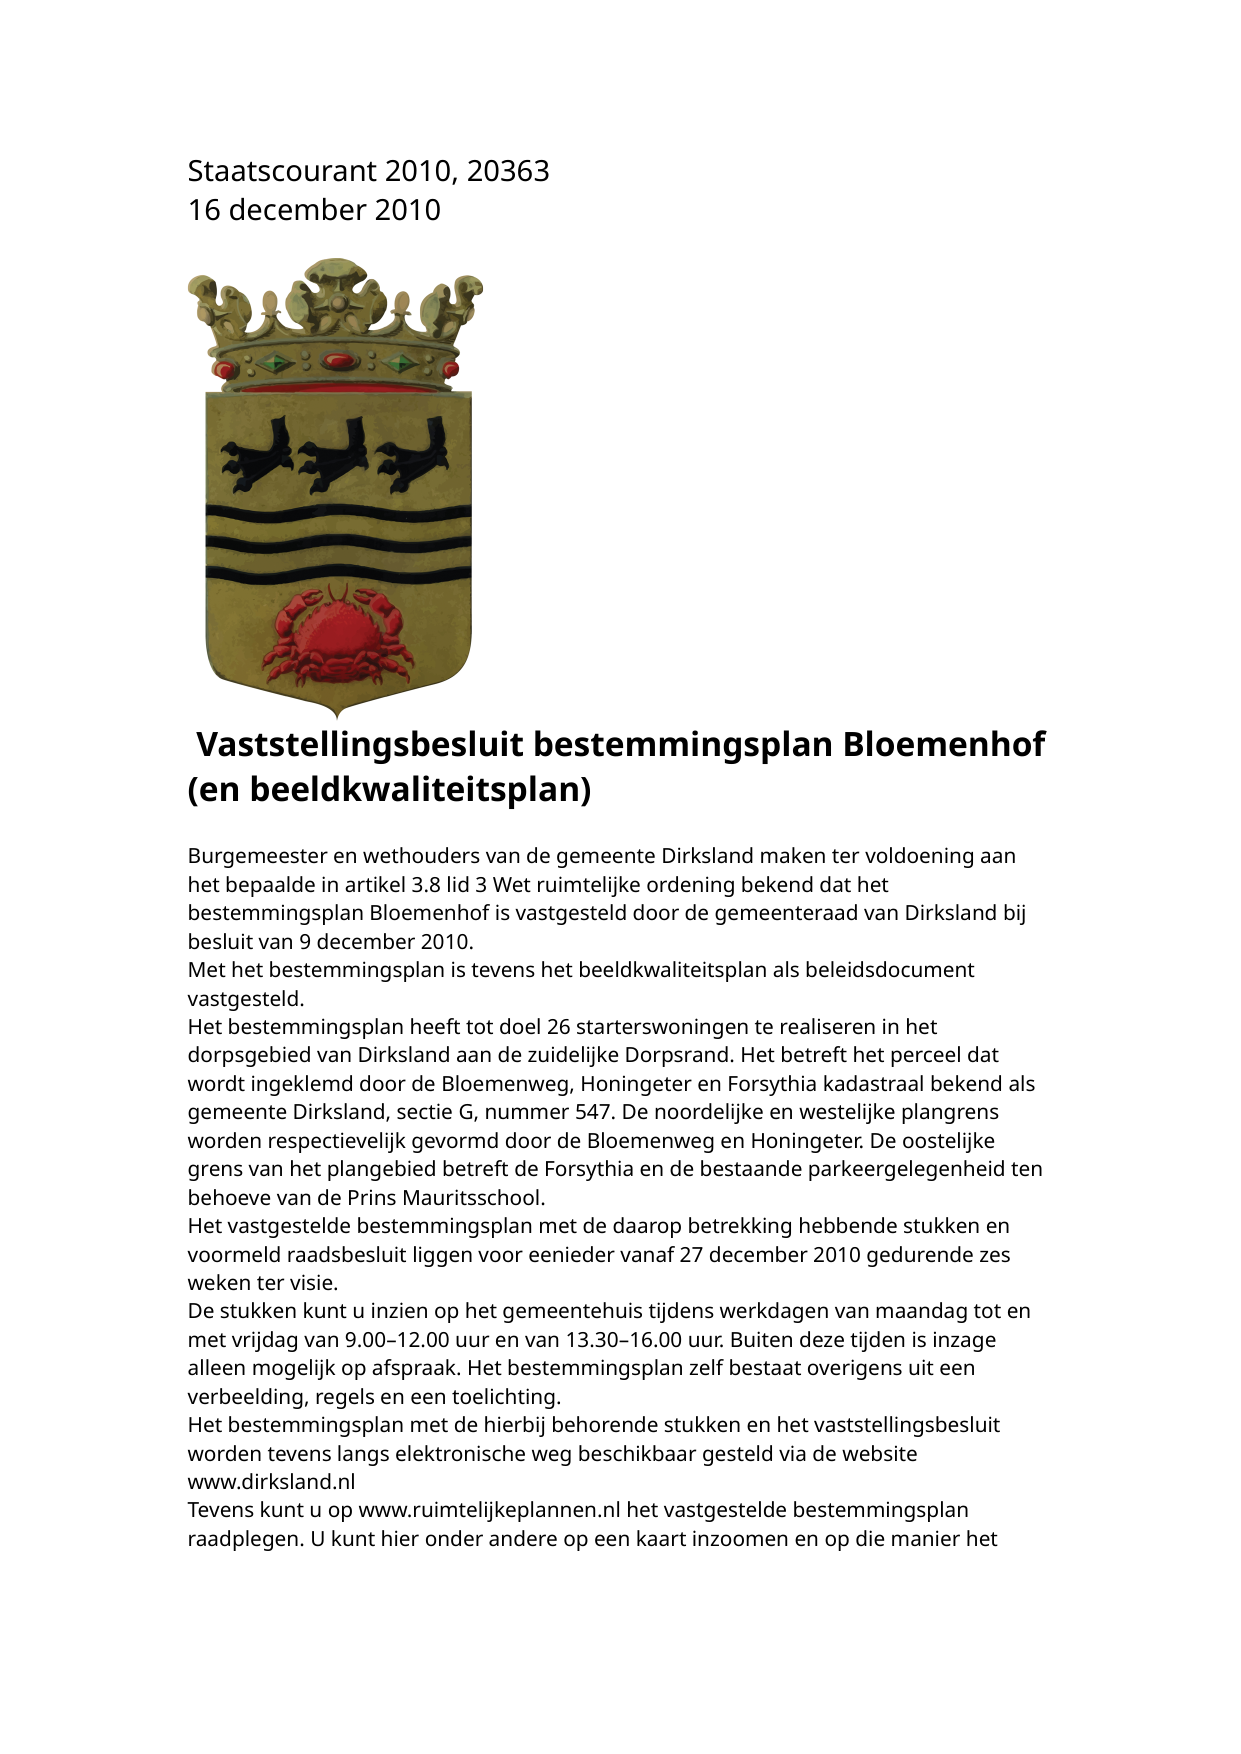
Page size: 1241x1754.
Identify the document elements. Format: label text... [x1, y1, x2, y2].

text Staatscourant 2010, 20363 [187, 150, 1053, 190]
text Het bestemmingsplan met de hierbij behorende stukken en het vaststellingsbesluit worden tevens langs elektronische weg beschikbaar gesteld via de website www.dirksland.nl [187, 1410, 1053, 1496]
text Het vastgestelde bestemmingsplan met de daarop betrekking hebbende stukken en voormeld raadsbesluit liggen voor eenieder vanaf 27 december 2010 gedurende zes weken ter visie. [187, 1211, 1053, 1297]
text Het bestemmingsplan heeft tot doel 26 starterswoningen te realiseren in het dorpsgebied van Dirksland aan de zuidelijke Dorpsrand. Het betreft het perceel dat wordt ingeklemd door de Bloemenweg, Honingeter en Forsythia kadastraal bekend als gemeente Dirksland, sectie G, nummer 547. De noordelijke en westelijke plangrens worden respectievelijk gevormd door de Bloemenweg en Honingeter. De oostelijke grens van het plangebied betreft de Forsythia en de bestaande parkeergelegenheid ten behoeve van de Prins Mauritsschool. [187, 1012, 1053, 1211]
text De stukken kunt u inzien op het gemeentehuis tijdens werkdagen van maandag tot en met vrijdag van 9.00–12.00 uur en van 13.30–16.00 uur. Buiten deze tijden is inzage alleen mogelijk op afspraak. Het bestemmingsplan zelf bestaat overigens uit een verbeelding, regels en een toelichting. [187, 1297, 1053, 1410]
text 16 december 2010 [187, 190, 1053, 229]
picture [187, 258, 484, 721]
text Burgemeester en wethouders van de gemeente Dirksland maken ter voldoening aan het bepaalde in artikel 3.8 lid 3 Wet ruimtelijke ordening bekend dat het bestemmingsplan Bloemenhof is vastgesteld door de gemeenteraad van Dirksland bij besluit van 9 december 2010. [187, 842, 1053, 955]
text Met het bestemmingsplan is tevens het beeldkwaliteitsplan als beleidsdocument vastgesteld. [187, 955, 1053, 1012]
subtitle Vaststellingsbesluit bestemmingsplan Bloemenhof (en beeldkwaliteitsplan) [187, 271, 1053, 812]
text Tevens kunt u op www.ruimtelijkeplannen.nl het vastgestelde bestemmingsplan raadplegen. U kunt hier onder andere op een kaart inzoomen en op die manier het [187, 1496, 1053, 1552]
